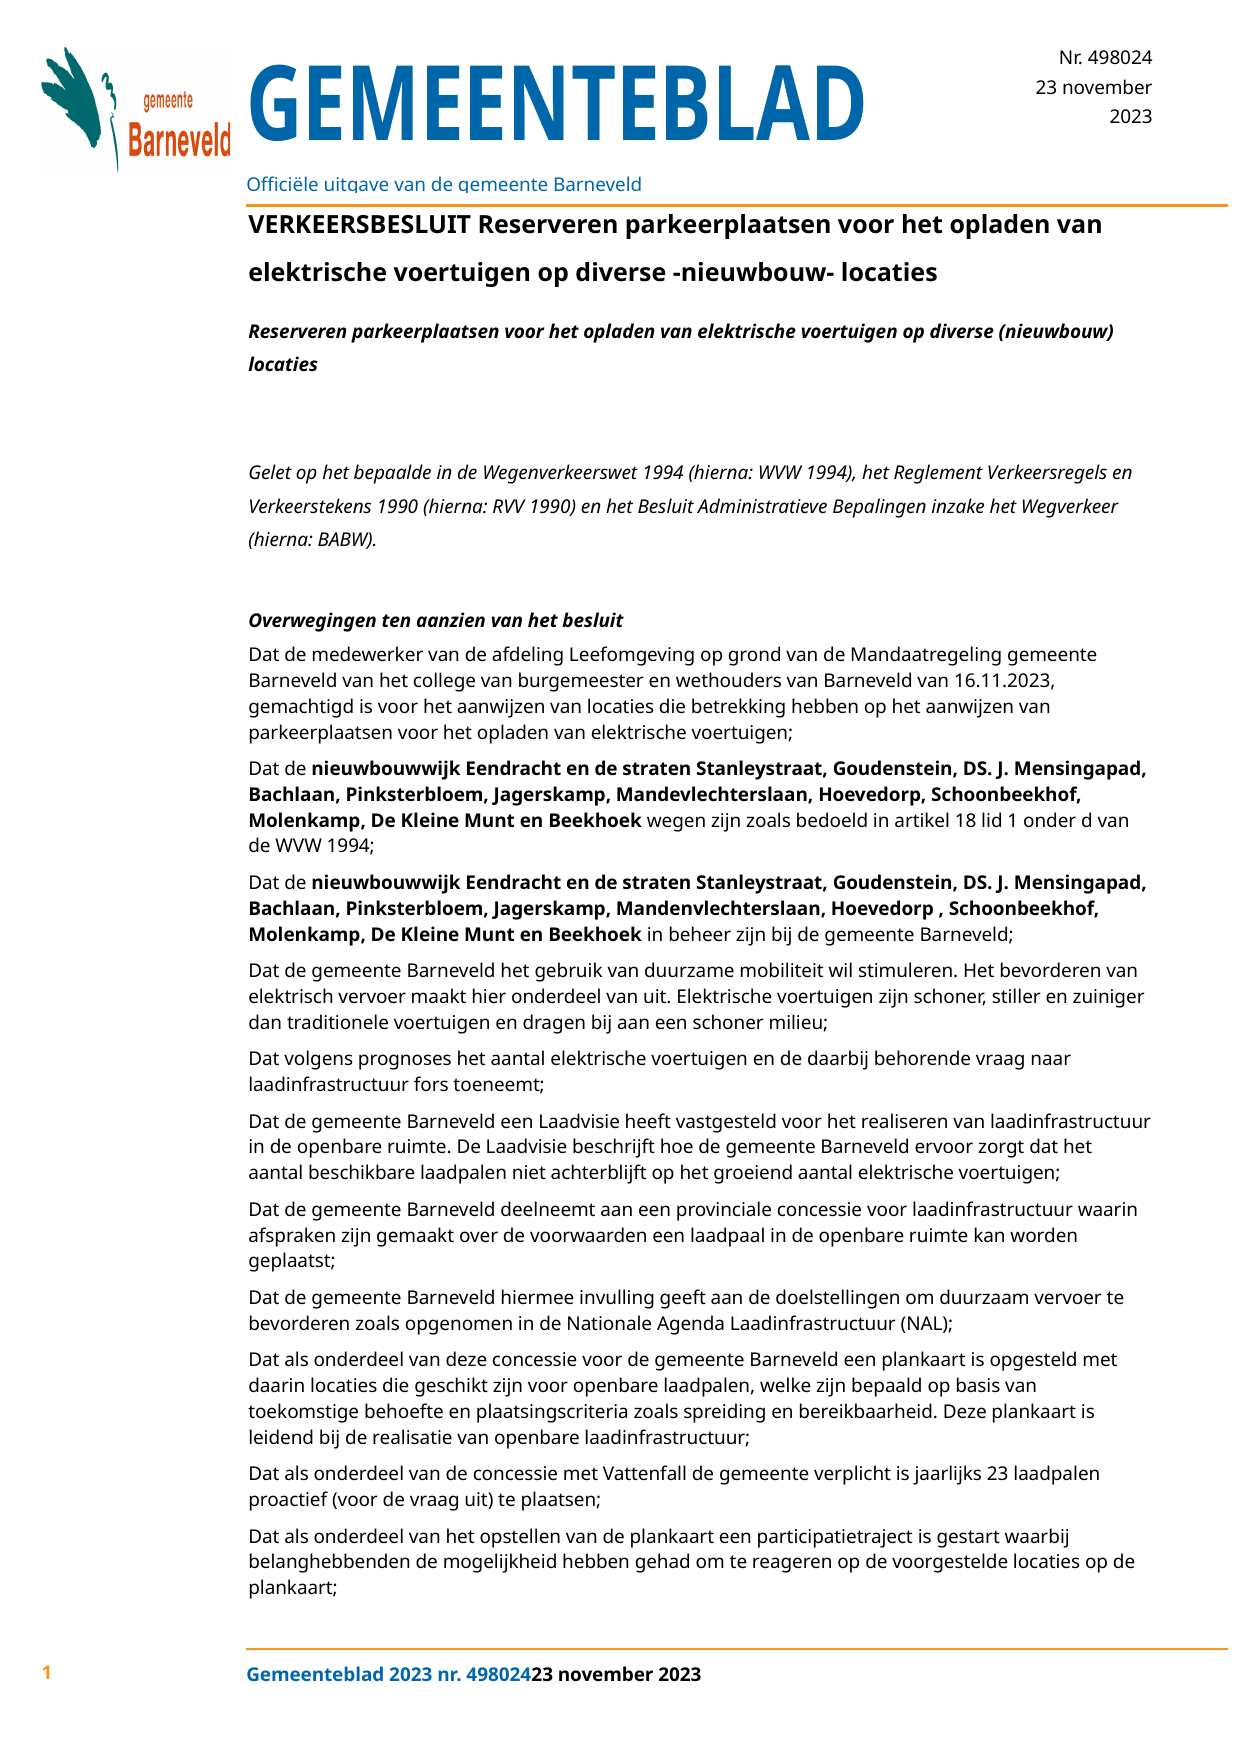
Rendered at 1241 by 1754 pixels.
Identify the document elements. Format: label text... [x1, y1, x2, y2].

text Dat de medewerker van de afdeling Leefomgeving op grond van de Mandaatregeling gemeente Barneveld van het college van burgemeester en wethouders van Barneveld van 16.11.2023, gemachtigd is voor het aanwijzen van locaties die betrekking hebben op het aanwijzen van parkeerplaatsen voor het opladen van elektrische voertuigen; [248, 642, 1152, 744]
text Gelet op het bepaalde in de Wegenverkeerswet 1994 (hierna: WVW 1994), het Reglement Verkeersregels en Verkeerstekens 1990 (hierna: RVV 1990) en het Besluit Administratieve Bepalingen inzake het Wegverkeer (hierna: BABW). [248, 459, 1152, 552]
text Dat de gemeente Barneveld een Laadvisie heeft vastgesteld voor het realiseren van laadinfrastructuur in de openbare ruimte. De Laadvisie beschrijft hoe de gemeente Barneveld ervoor zorgt dat het aantal beschikbare laadpalen niet achterblijft op het groeiend aantal elektrische voertuigen; [248, 1108, 1152, 1185]
text Dat als onderdeel van het opstellen van de plankaart een participatietraject is gestart waarbij belanghebbenden de mogelijkheid hebben gehad om te reageren op de voorgestelde locaties op de plankaart; [248, 1523, 1152, 1600]
text Dat als onderdeel van de concessie met Vattenfall de gemeente verplicht is jaarlijks 23 laadpalen proactief (voor de vraag uit) te plaatsen; [248, 1461, 1152, 1512]
text Dat de gemeente Barneveld hiermee invulling geeft aan de doelstellingen om duurzaam vervoer te bevorderen zoals opgenomen in de Nationale Agenda Laadinfrastructuur (NAL); [248, 1284, 1152, 1336]
text Dat als onderdeel van deze concessie voor de gemeente Barneveld een plankaart is opgesteld met daarin locaties die geschikt zijn voor openbare laadpalen, welke zijn bepaald op basis van toekomstige behoefte en plaatsingscriteria zoals spreiding en bereikbaarheid. Deze plankaart is leidend bij de realisatie van openbare laadinfrastructuur; [248, 1347, 1152, 1449]
text Dat de gemeente Barneveld het gebruik van duurzame mobiliteit wil stimuleren. Het bevorderen van elektrisch vervoer maakt hier onderdeel van uit. Elektrische voertuigen zijn schoner, stiller en zuiniger dan traditionele voertuigen en dragen bij aan een schoner milieu; [248, 957, 1152, 1035]
text Dat volgens prognoses het aantal elektrische voertuigen en de daarbij behorende vraag naar laadinfrastructuur fors toeneemt; [248, 1046, 1152, 1097]
text Dat de nieuwbouwwijk Eendracht en de straten Stanleystraat, Goudenstein, DS. J. Mensingapad, Bachlaan, Pinksterbloem, Jagerskamp, Mandevlechterslaan, Hoevedorp, Schoonbeekhof, Molenkamp, De Kleine Munt en Beekhoek wegen zijn zoals bedoeld in artikel 18 lid 1 onder d van de WVW 1994; [248, 756, 1152, 858]
text VERKEERSBESLUIT Reserveren parkeerplaatsen voor het opladen van elektrische voertuigen op diverse -nieuwbouw- locaties [248, 207, 1152, 288]
text Overwegingen ten aanzien van het besluit [248, 608, 1152, 633]
text Reserveren parkeerplaatsen voor het opladen van elektrische voertuigen op diverse (nieuwbouw) locaties [248, 318, 1152, 377]
picture [41, 47, 231, 172]
text Dat de gemeente Barneveld deelneemt aan een provinciale concessie voor laadinfrastructuur waarin afspraken zijn gemaakt over de voorwaarden een laadpaal in de openbare ruimte kan worden geplaatst; [248, 1196, 1152, 1273]
text Dat de nieuwbouwwijk Eendracht en de straten Stanleystraat, Goudenstein, DS. J. Mensingapad, Bachlaan, Pinksterbloem, Jagerskamp, Mandenvlechterslaan, Hoevedorp , Schoonbeekhof, Molenkamp, De Kleine Munt en Beekhoek in beheer zijn bij de gemeente Barneveld; [248, 869, 1152, 947]
